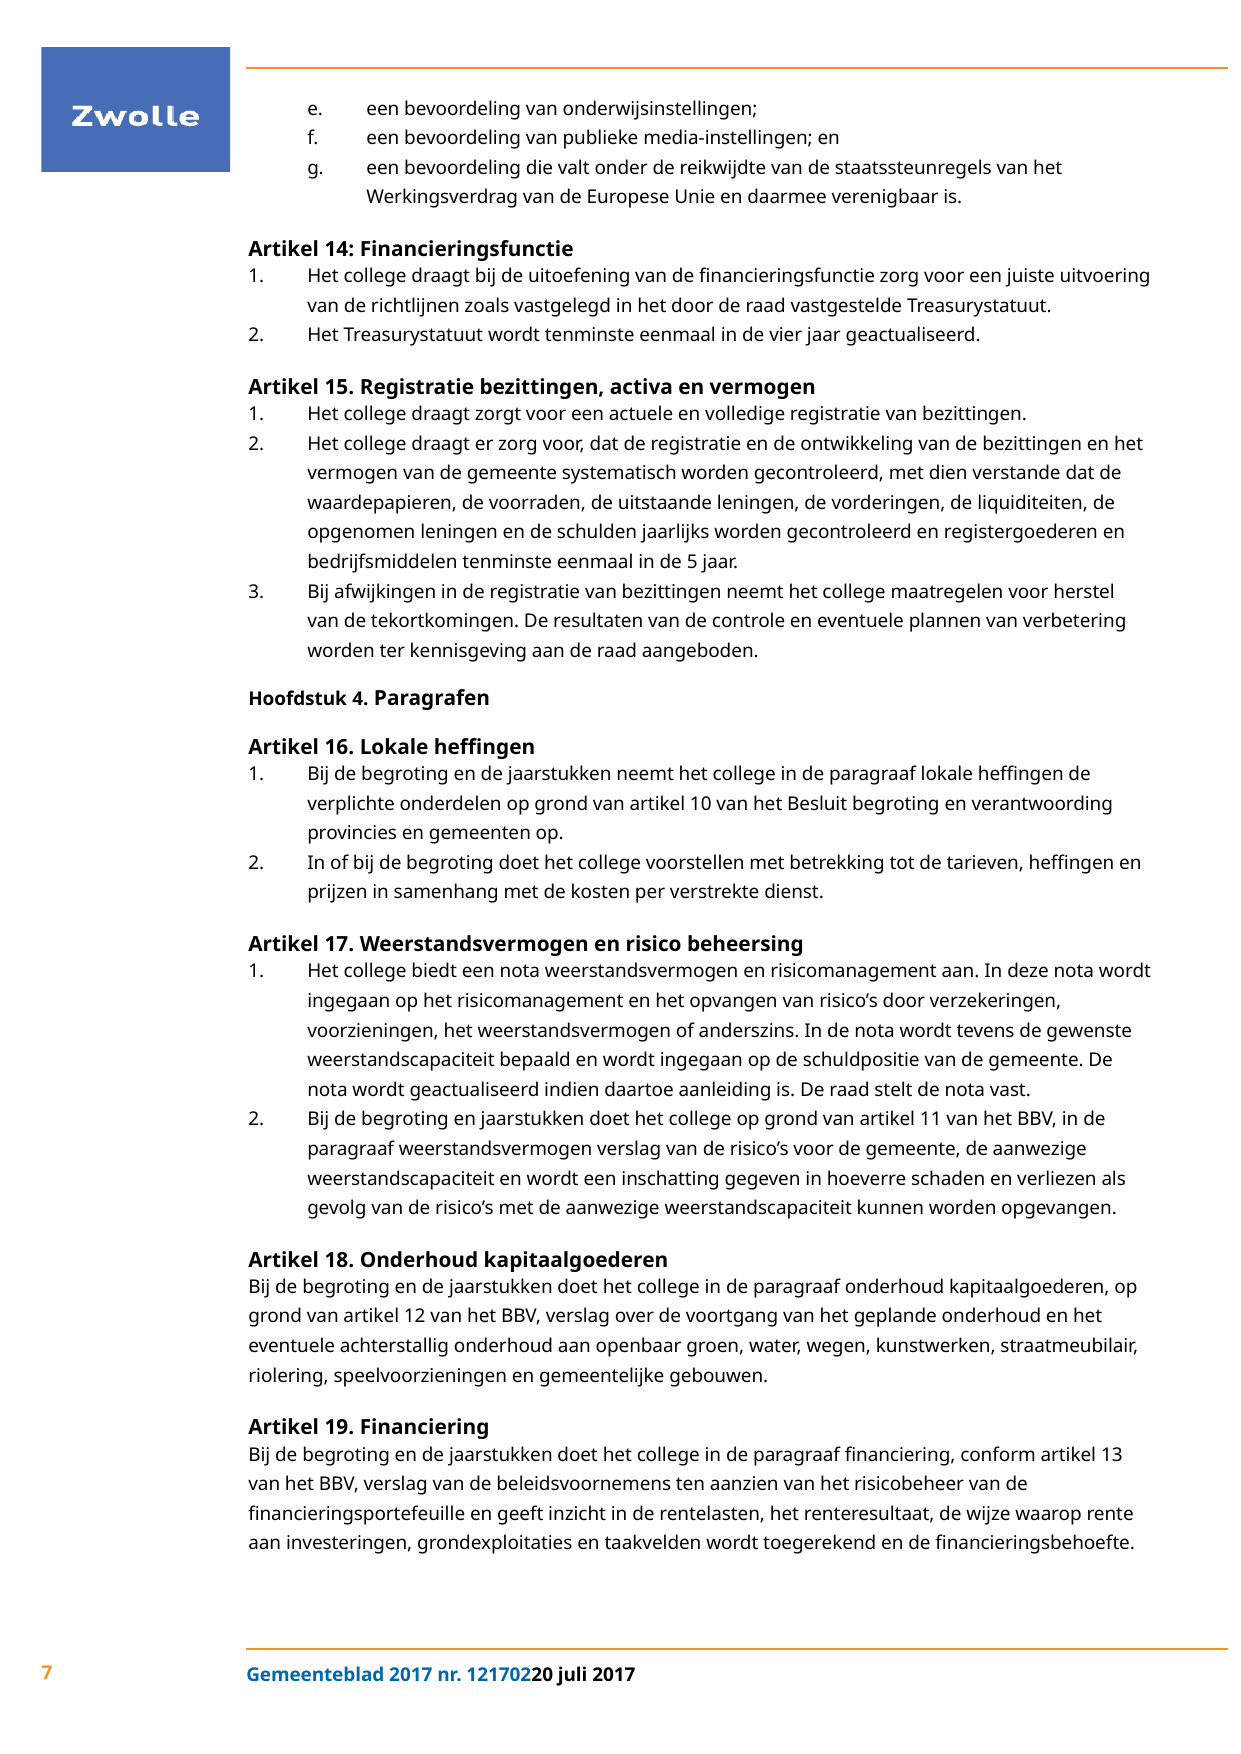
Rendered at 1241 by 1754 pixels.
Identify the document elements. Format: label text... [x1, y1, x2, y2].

list In of bij de begroting doet het college voorstellen met betrekking tot de tarieven, heffingen en prijzen in samenhang met de kosten per verstrekte dienst. [248, 849, 1152, 904]
text Artikel 16. Lokale heffingen [248, 732, 1152, 760]
text Bij de begroting en de jaarstukken doet het college in de paragraaf onderhoud kapitaalgoederen, op grond van artikel 12 van het BBV, verslag over de voortgang van het geplande onderhoud en het eventuele achterstallig onderhoud aan openbaar groen, water, wegen, kunstwerken, straatmeubilair, riolering, speelvoorzieningen en gemeentelijke gebouwen. [248, 1273, 1152, 1388]
list Bij afwijkingen in de registratie van bezittingen neemt het college maatregelen voor herstel van de tekortkomingen. De resultaten van de controle en eventuele plannen van verbetering worden ter kennisgeving aan de raad aangeboden. [248, 578, 1152, 663]
text Artikel 14: Financieringsfunctie [248, 234, 1152, 262]
list een bevoordeling van onderwijsinstellingen; [307, 95, 1152, 121]
text Artikel 18. Onderhoud kapitaalgoederen [248, 1245, 1152, 1273]
text Artikel 19. Financiering [248, 1412, 1152, 1441]
text Bij de begroting en de jaarstukken doet het college in de paragraaf financiering, conform artikel 13 van het BBV, verslag van de beleidsvoornemens ten aanzien van het risicobeheer van de [248, 1441, 1152, 1496]
list een bevoordeling die valt onder de reikwijdte van de staatssteunregels van het Werkingsverdrag van de Europese Unie en daarmee verenigbaar is. [307, 154, 1152, 209]
list Het college draagt zorgt voor een actuele en volledige registratie van bezittingen. [248, 400, 1152, 426]
text Hoofdstuk 4. Paragrafen [248, 683, 1152, 711]
list Het college biedt een nota weerstandsvermogen en risicomanagement aan. In deze nota wordt ingegaan op het risicomanagement en het opvangen van risico’s door verzekeringen, voorzieningen, het weerstandsvermogen of anderszins. In de nota wordt tevens de gewenste weerstandscapaciteit bepaald en wordt ingegaan op de schuldpositie van de gemeente. De nota wordt geactualiseerd indien daartoe aanleiding is. De raad stelt de nota vast. [248, 958, 1152, 1102]
list Het college draagt er zorg voor, dat de registratie en de ontwikkeling van de bezittingen en het vermogen van de gemeente systematisch worden gecontroleerd, met dien verstande dat de waardepapieren, de voorraden, de uitstaande leningen, de vorderingen, de liquiditeiten, de opgenomen leningen en de schulden jaarlijks worden gecontroleerd en registergoederen en bedrijfsmiddelen tenminste eenmaal in de 5 jaar. [248, 430, 1152, 574]
list Bij de begroting en de jaarstukken neemt het college in de paragraaf lokale heffingen de verplichte onderdelen op grond van artikel 10 van het Besluit begroting en verantwoording provincies en gemeenten op. [248, 760, 1152, 845]
list een bevoordeling van publieke media-instellingen; en [307, 124, 1152, 150]
list Het college draagt bij de uitoefening van de financieringsfunctie zorg voor een juiste uitvoering van de richtlijnen zoals vastgelegd in het door de raad vastgestelde Treasurystatuut. [248, 262, 1152, 318]
list Het Treasurystatuut wordt tenminste eenmaal in de vier jaar geactualiseerd. [248, 322, 1152, 347]
list Bij de begroting en jaarstukken doet het college op grond van artikel 11 van het BBV, in de paragraaf weerstandsvermogen verslag van de risico’s voor de gemeente, de aanwezige weerstandscapaciteit en wordt een inschatting gegeven in hoeverre schaden en verliezen als gevolg van de risico’s met de aanwezige weerstandscapaciteit kunnen worden opgevangen. [248, 1106, 1152, 1220]
text financieringsportefeuille en geeft inzicht in de rentelasten, het renteresultaat, de wijze waarop rente aan investeringen, grondexploitaties en taakvelden wordt toegerekend en de financieringsbehoefte. [248, 1500, 1152, 1555]
text Artikel 17. Weerstandsvermogen en risico beheersing [248, 929, 1152, 958]
picture [41, 47, 231, 172]
text Artikel 15. Registratie bezittingen, activa en vermogen [248, 372, 1152, 400]
